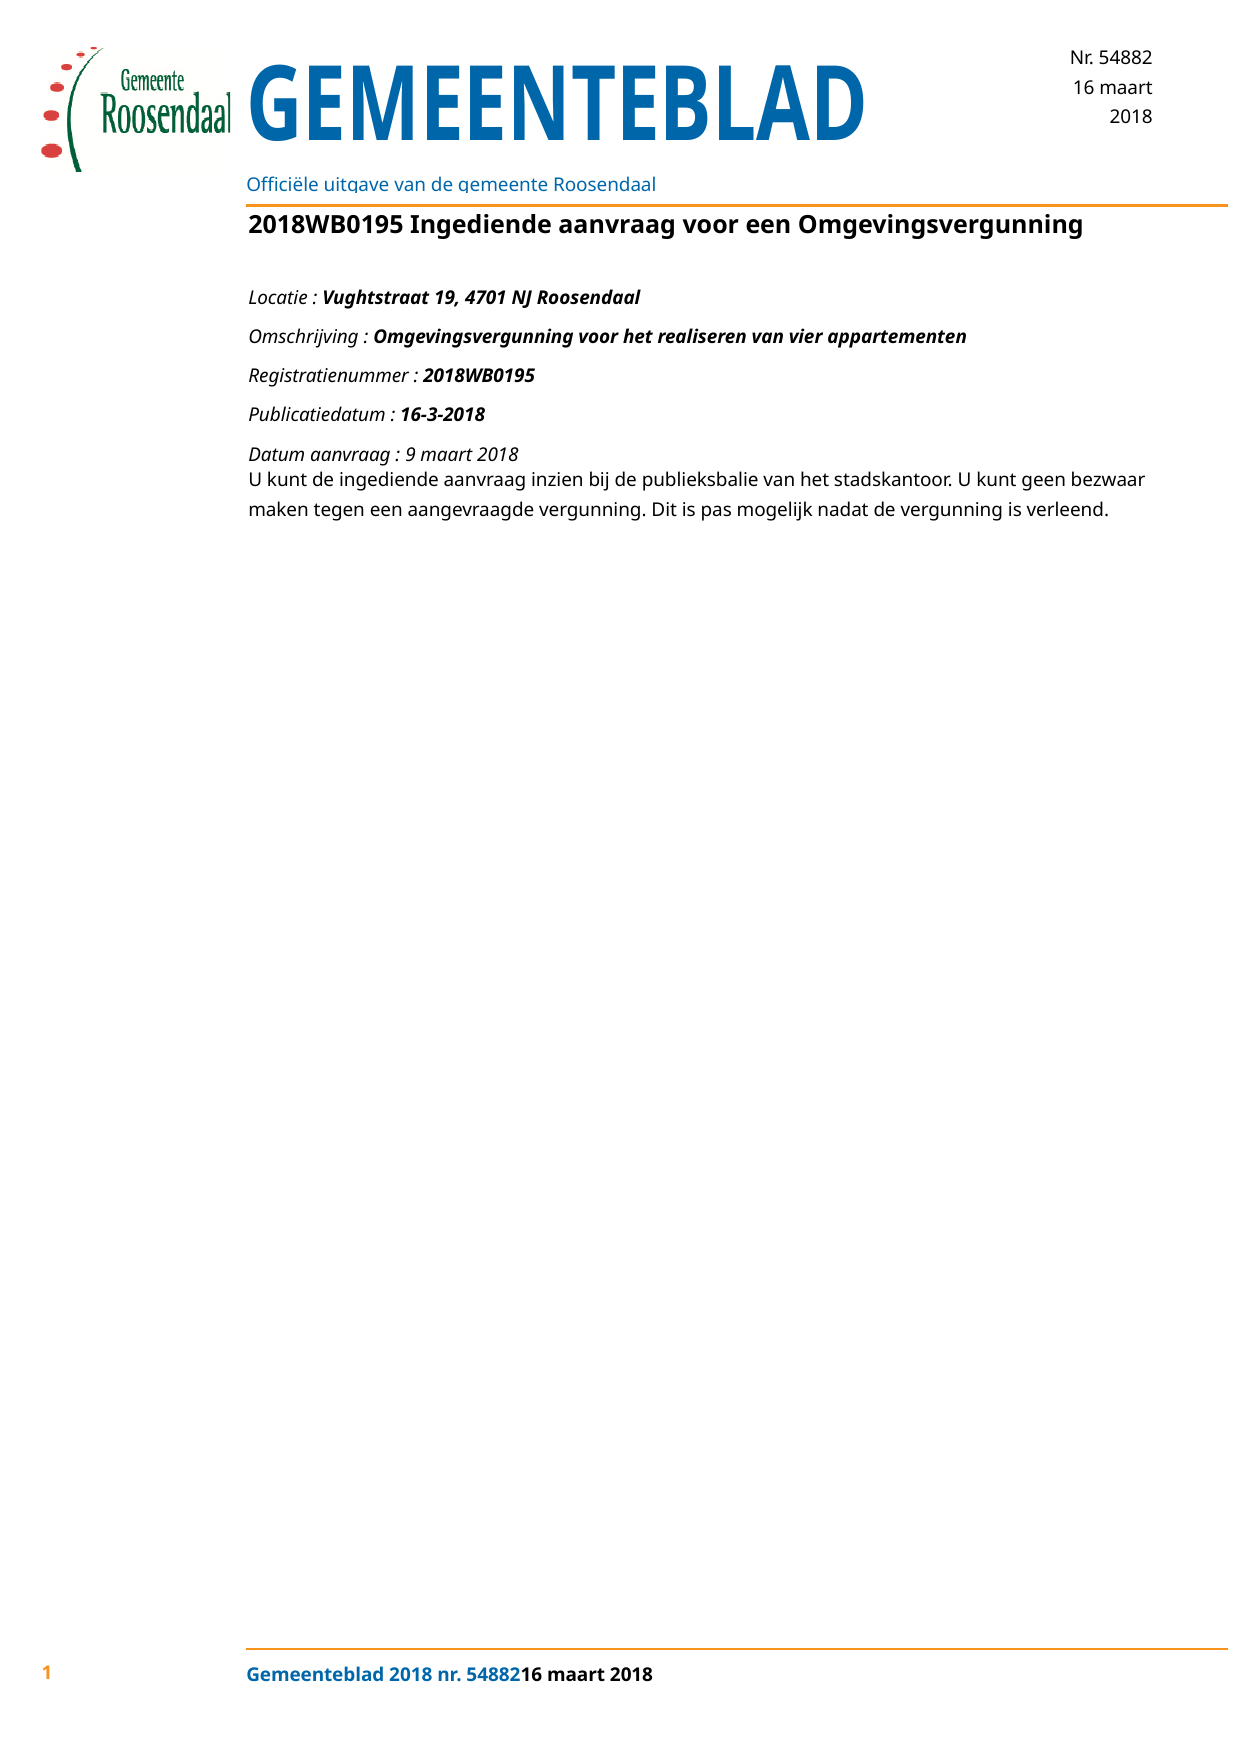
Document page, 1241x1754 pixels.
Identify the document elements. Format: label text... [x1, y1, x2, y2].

text 2018WB0195 Ingediende aanvraag voor een Omgevingsvergunning [248, 207, 1152, 241]
text Registratienummer : 2018WB0195 [248, 362, 1152, 388]
text Publicatiedatum : 16-3-2018 [248, 402, 1152, 427]
text U kunt de ingediende aanvraag inzien bij de publieksbalie van het stadskantoor. U kunt geen bezwaar maken tegen een aangevraagde vergunning. Dit is pas mogelijk nadat de vergunning is verleend. [248, 467, 1152, 522]
text Locatie : Vughtstraat 19, 4701 NJ Roosendaal [248, 284, 1152, 309]
text Datum aanvraag : 9 maart 2018 [248, 441, 1152, 467]
text Omschrijving : Omgevingsvergunning voor het realiseren van vier appartementen [248, 323, 1152, 349]
picture [41, 47, 231, 172]
